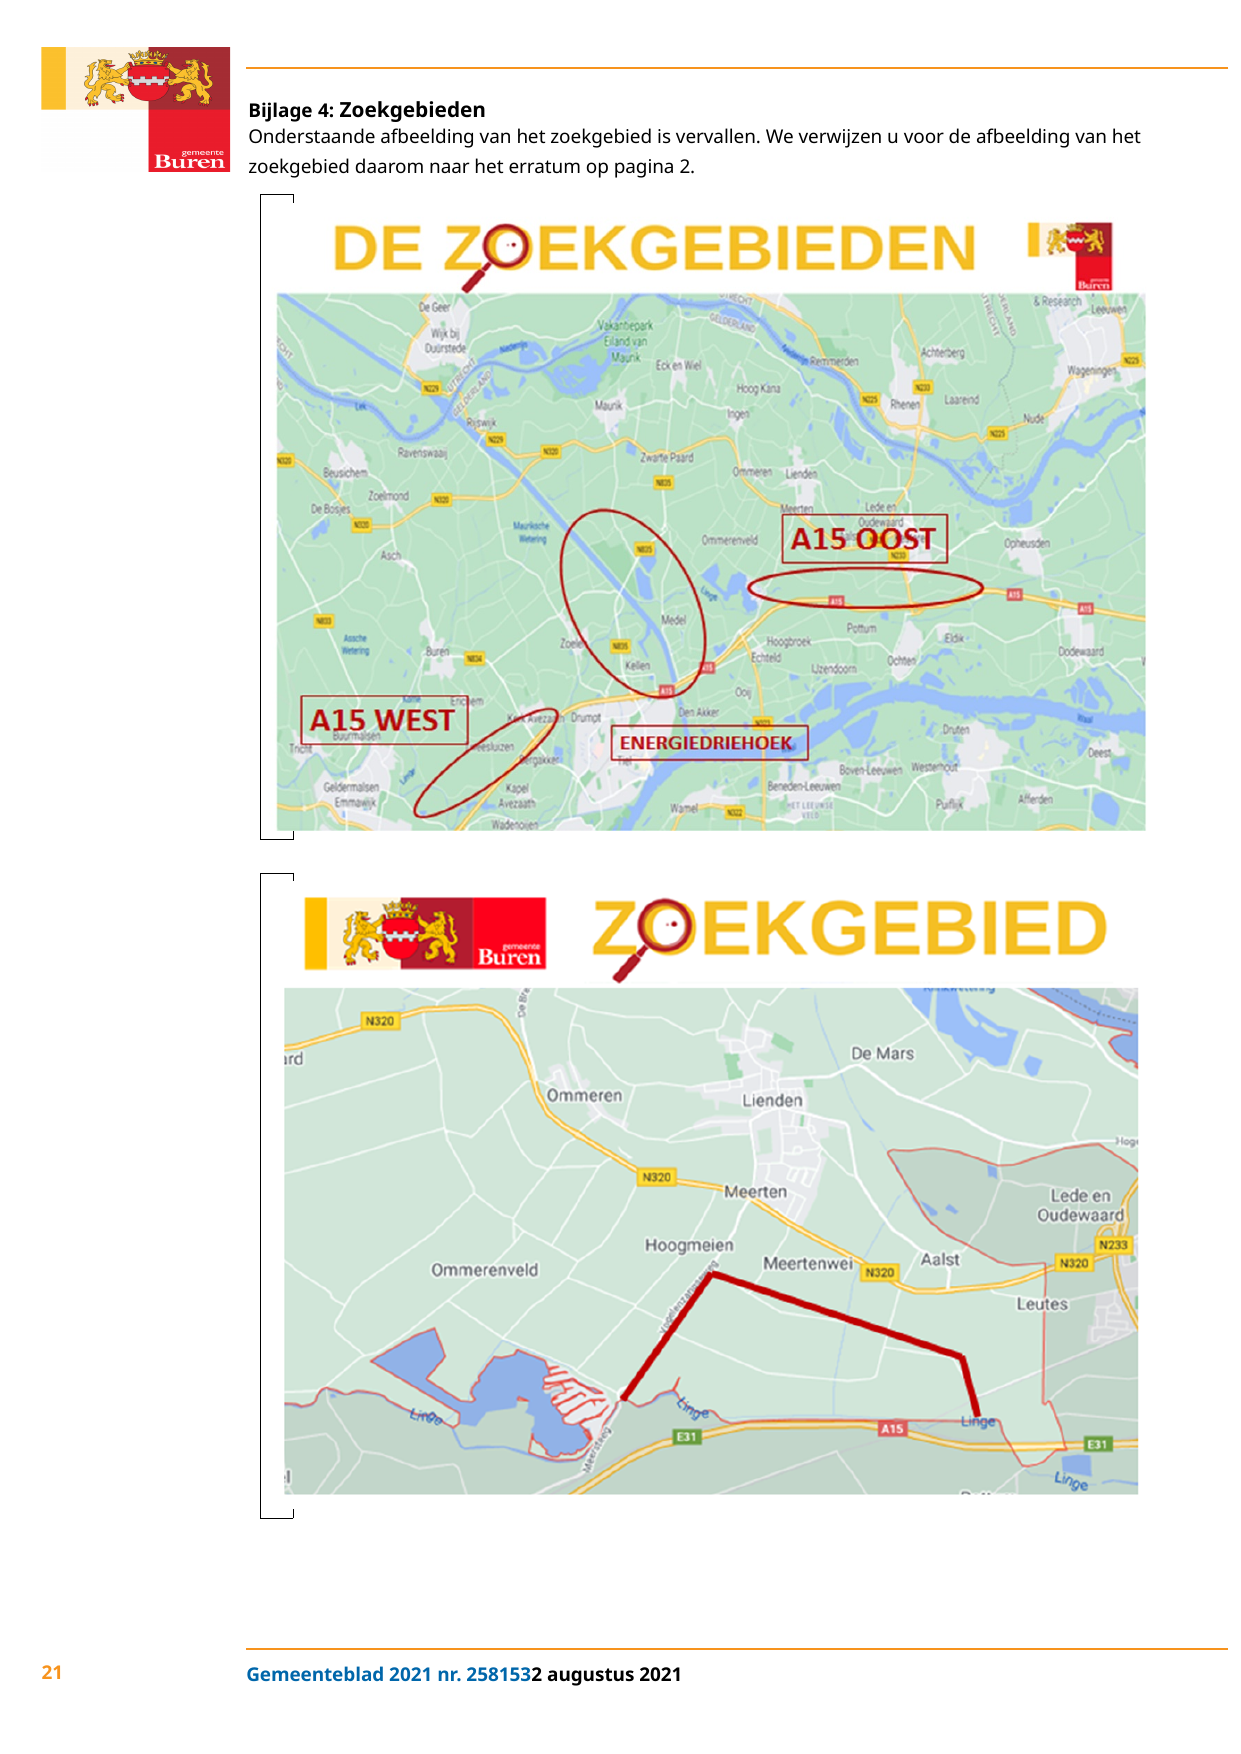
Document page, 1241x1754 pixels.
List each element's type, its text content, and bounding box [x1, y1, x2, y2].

picture [41, 47, 231, 172]
text Bijlage 4: Zoekgebieden [248, 95, 1152, 123]
picture [268, 203, 1155, 831]
picture [268, 881, 1155, 1509]
text Onderstaande afbeelding van het zoekgebied is vervallen. We verwijzen u voor de afbeelding van het zoekgebied daarom naar het erratum op pagina 2. [248, 123, 1152, 179]
